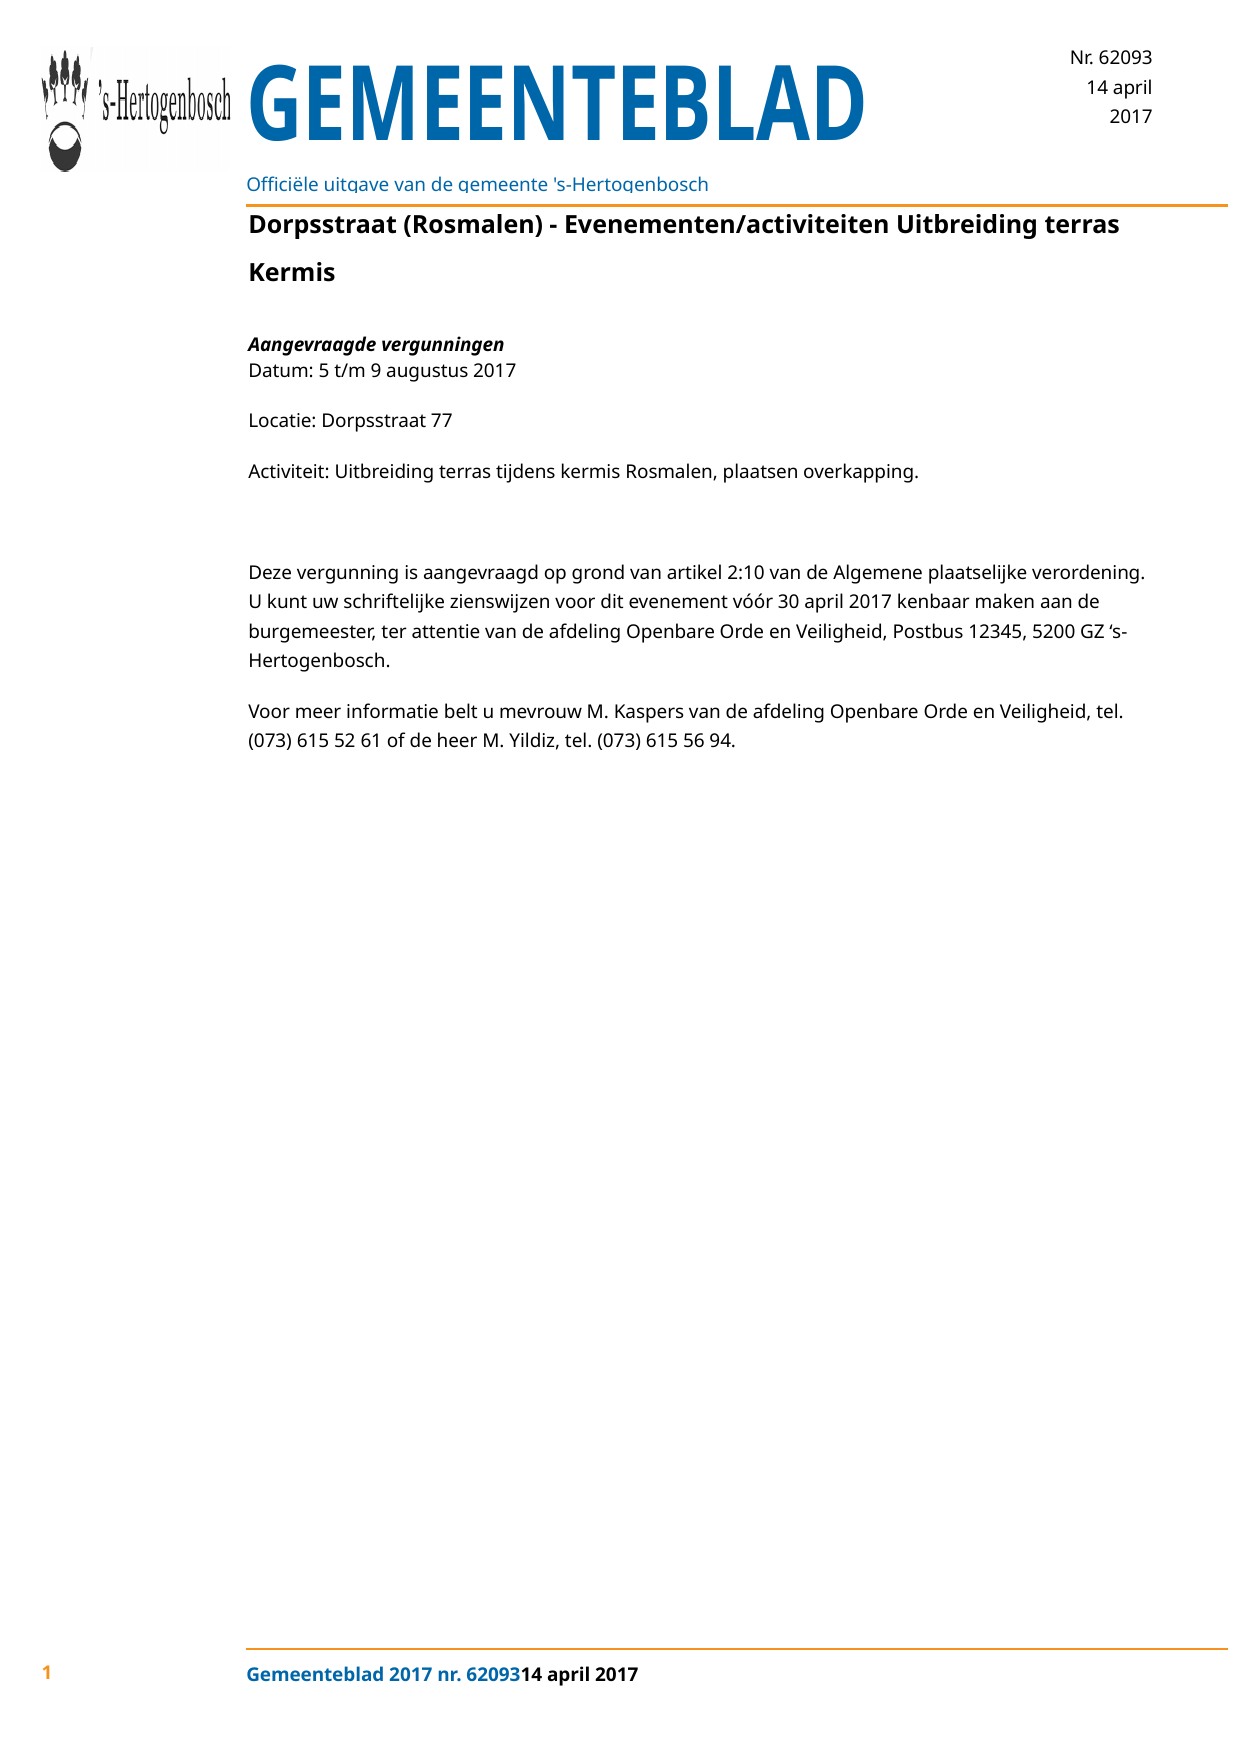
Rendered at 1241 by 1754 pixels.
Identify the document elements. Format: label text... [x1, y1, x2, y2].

text Aangevraagde vergunningen [248, 331, 1152, 357]
text Datum: 5 t/m 9 augustus 2017 [248, 357, 1152, 383]
text Dorpsstraat (Rosmalen) - Evenementen/activiteiten Uitbreiding terras Kermis [248, 207, 1152, 288]
text Activiteit: Uitbreiding terras tijdens kermis Rosmalen, plaatsen overkapping. [248, 458, 1152, 484]
text Voor meer informatie belt u mevrouw M. Kaspers van de afdeling Openbare Orde en Veiligheid, tel. (073) 615 52 61 of de heer M. Yildiz, tel. (073) 615 56 94. [248, 698, 1152, 753]
text Deze vergunning is aangevraagd op grond van artikel 2:10 van de Algemene plaatselijke verordening. U kunt uw schriftelijke zienswijzen voor dit evenement vóór 30 april 2017 kenbaar maken aan de burgemeester, ter attentie van de afdeling Openbare Orde en Veiligheid, Postbus 12345, 5200 GZ ‘s-Hertogenbosch. [248, 559, 1152, 673]
picture [41, 47, 231, 172]
text Locatie: Dorpsstraat 77 [248, 408, 1152, 433]
